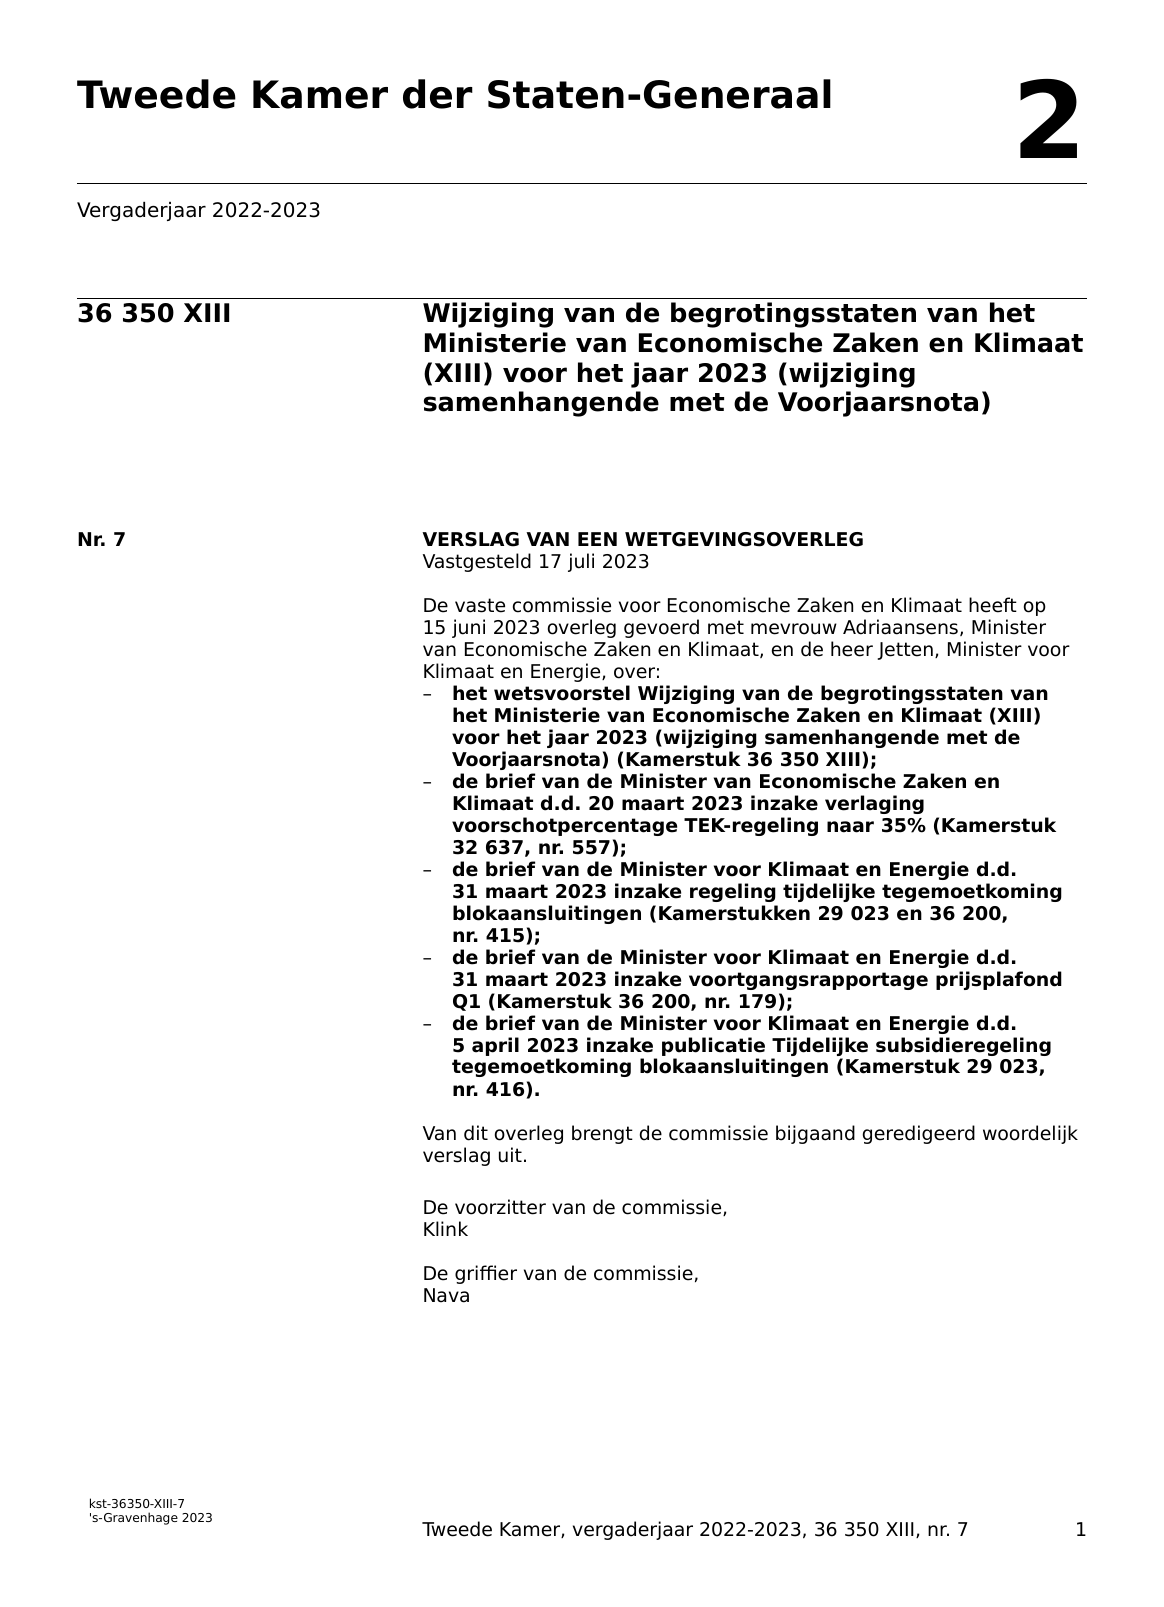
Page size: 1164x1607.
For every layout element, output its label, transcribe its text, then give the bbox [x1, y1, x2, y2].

table_cell Vergaderjaar 2022-2023 [77, 184, 1087, 298]
text – de brief van de Minister voor Klimaat en Energie d.d. 31 maart 2023 inzake regeling tijdelijke tegemoetkoming blokaansluitingen (Kamerstukken 29 023 en 36 200, nr. 415); [422, 859, 1087, 947]
text – de brief van de Minister van Economische Zaken en Klimaat d.d. 20 maart 2023 inzake verlaging voorschotpercentage TEK-regeling naar 35% (Kamerstuk 32 637, nr. 557); [422, 771, 1087, 859]
text – de brief van de Minister voor Klimaat en Energie d.d. 5 april 2023 inzake publicatie Tijdelijke subsidieregeling tegemoetkoming blokaansluitingen (Kamerstuk 29 023, nr. 416). [422, 1012, 1087, 1100]
text kst-36350-XIII-7 [88, 1497, 323, 1511]
table_header 2 [886, 59, 1087, 183]
text Van dit overleg brengt de commissie bijgaand geredigeerd woordelijk verslag uit. [422, 1123, 1087, 1167]
table_header Tweede Kamer der Staten-Generaal [77, 59, 886, 183]
text – het wetsvoorstel Wijziging van de begrotingsstaten van het Ministerie van Economische Zaken en Klimaat (XIII) voor het jaar 2023 (wijziging samenhangende met de Voorjaarsnota) (Kamerstuk 36 350 XIII); [422, 683, 1087, 771]
text De griffier van de commissie, Nava [422, 1263, 1087, 1307]
subtitle 36 350 XIII Wijziging van de begrotingsstaten van het Ministerie van Economische Zaken en Klimaat (XIII) voor het jaar 2023 (wijziging samenhangende met de Voorjaarsnota) [77, 299, 1087, 418]
text De vaste commissie voor Economische Zaken en Klimaat heeft op 15 juni 2023 overleg gevoerd met mevrouw Adriaansens, Minister van Economische Zaken en Klimaat, en de heer Jetten, Minister voor Klimaat en Energie, over: [422, 595, 1087, 683]
text De voorzitter van de commissie, Klink [422, 1197, 1087, 1241]
text – de brief van de Minister voor Klimaat en Energie d.d. 31 maart 2023 inzake voortgangsrapportage prijsplafond Q1 (Kamerstuk 36 200, nr. 179); [422, 947, 1087, 1012]
text Vastgesteld 17 juli 2023 [422, 551, 1087, 573]
text 's-Gravenhage 2023 [88, 1511, 323, 1525]
subtitle Nr. 7 VERSLAG VAN EEN WETGEVINGSOVERLEG [77, 529, 1087, 551]
